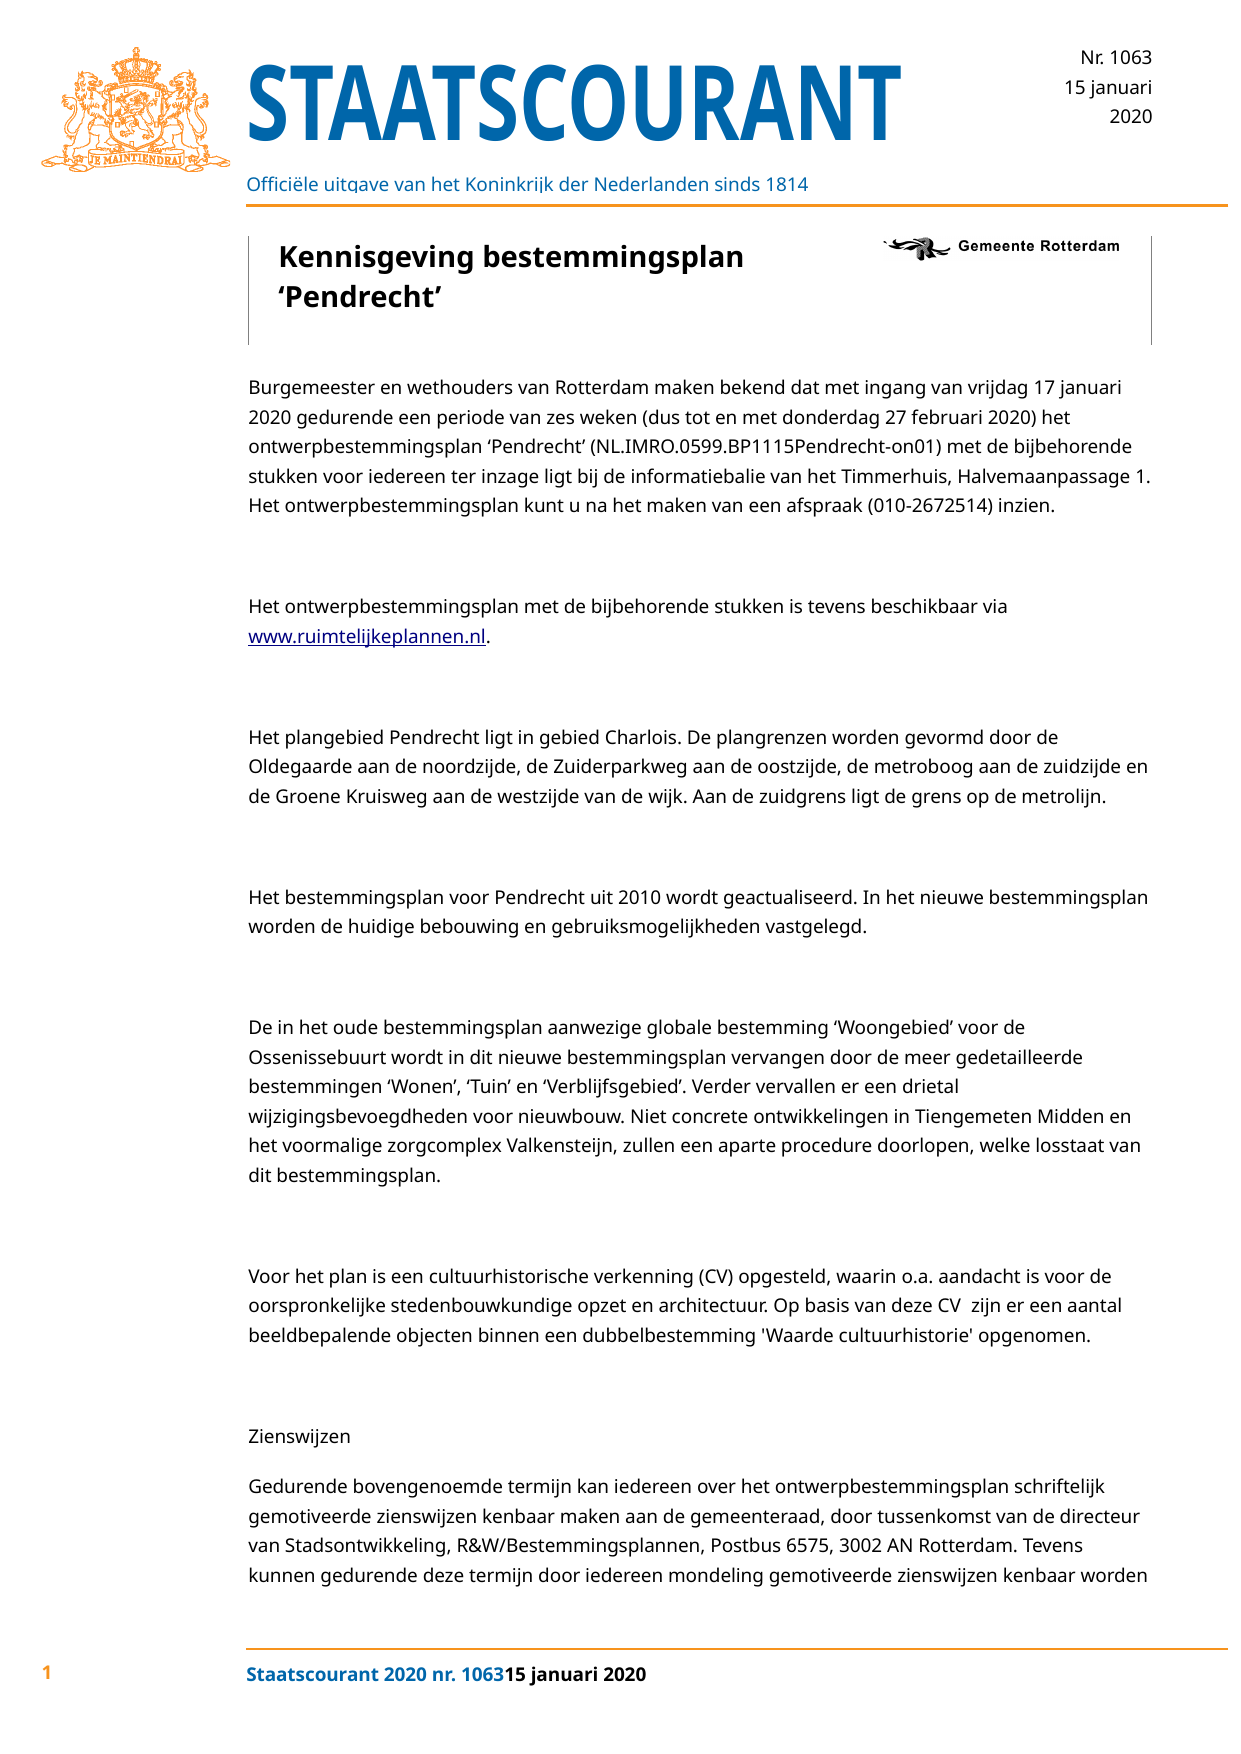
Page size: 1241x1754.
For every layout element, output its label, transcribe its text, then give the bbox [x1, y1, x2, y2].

table_header Kennisgeving bestemmingsplan ‘Pendrecht’ [249, 236, 850, 345]
text Zienswijzen [248, 1423, 1152, 1449]
picture [41, 47, 231, 172]
text Het ontwerpbestemmingsplan met de bijbehorende stukken is tevens beschikbaar via www.ruimtelijkeplannen.nl. [248, 593, 1152, 649]
text Burgemeester en wethouders van Rotterdam maken bekend dat met ingang van vrijdag 17 januari 2020 gedurende een periode van zes weken (dus tot en met donderdag 27 februari 2020) het ontwerpbestemmingsplan ‘Pendrecht’ (NL.IMRO.0599.BP1115Pendrecht-on01) met de bijbehorende stukken voor iedereen ter inzage ligt bij de informatiebalie van het Timmerhuis, Halvemaanpassage 1. Het ontwerpbestemmingsplan kunt u na het maken van een afspraak (010-2672514) inzien. [248, 374, 1152, 518]
text De in het oude bestemmingsplan aanwezige globale bestemming ‘Woongebied’ voor de Ossenissebuurt wordt in dit nieuwe bestemmingsplan vervangen door de meer gedetailleerde bestemmingen ‘Wonen’, ‘Tuin’ en ‘Verblijfsgebied’. Verder vervallen er een drietal wijzigingsbevoegdheden voor nieuwbouw. Niet concrete ontwikkelingen in Tiengemeten Midden en het voormalige zorgcomplex Valkensteijn, zullen een aparte procedure doorlopen, welke losstaat van dit bestemmingsplan. [248, 1014, 1152, 1188]
text Voor het plan is een cultuurhistorische verkenning (CV) opgesteld, waarin o.a. aandacht is voor de oorspronkelijke stedenbouwkundige opzet en architectuur. Op basis van deze CV zijn er een aantal beeldbepalende objecten binnen een dubbelbestemming 'Waarde cultuurhistorie' opgenomen. [248, 1263, 1152, 1348]
picture [882, 236, 1119, 261]
text Het plangebied Pendrecht ligt in gebied Charlois. De plangrenzen worden gevormd door de Oldegaarde aan de noordzijde, de Zuiderparkweg aan de oostzijde, de metroboog aan de zuidzijde en de Groene Kruisweg aan de westzijde van de wijk. Aan de zuidgrens ligt de grens op de metrolijn. [248, 724, 1152, 809]
table_header [850, 236, 1151, 345]
text Gedurende bovengenoemde termijn kan iedereen over het ontwerpbestemmingsplan schriftelijk gemotiveerde zienswijzen kenbaar maken aan de gemeenteraad, door tussenkomst van de directeur van Stadsontwikkeling, R&W/Bestemmingsplannen, Postbus 6575, 3002 AN Rotterdam. Tevens kunnen gedurende deze termijn door iedereen mondeling gemotiveerde zienswijzen kenbaar worden [248, 1473, 1152, 1588]
text Het bestemmingsplan voor Pendrecht uit 2010 wordt geactualiseerd. In het nieuwe bestemmingsplan worden de huidige bebouwing en gebruiksmogelijkheden vastgelegd. [248, 884, 1152, 939]
